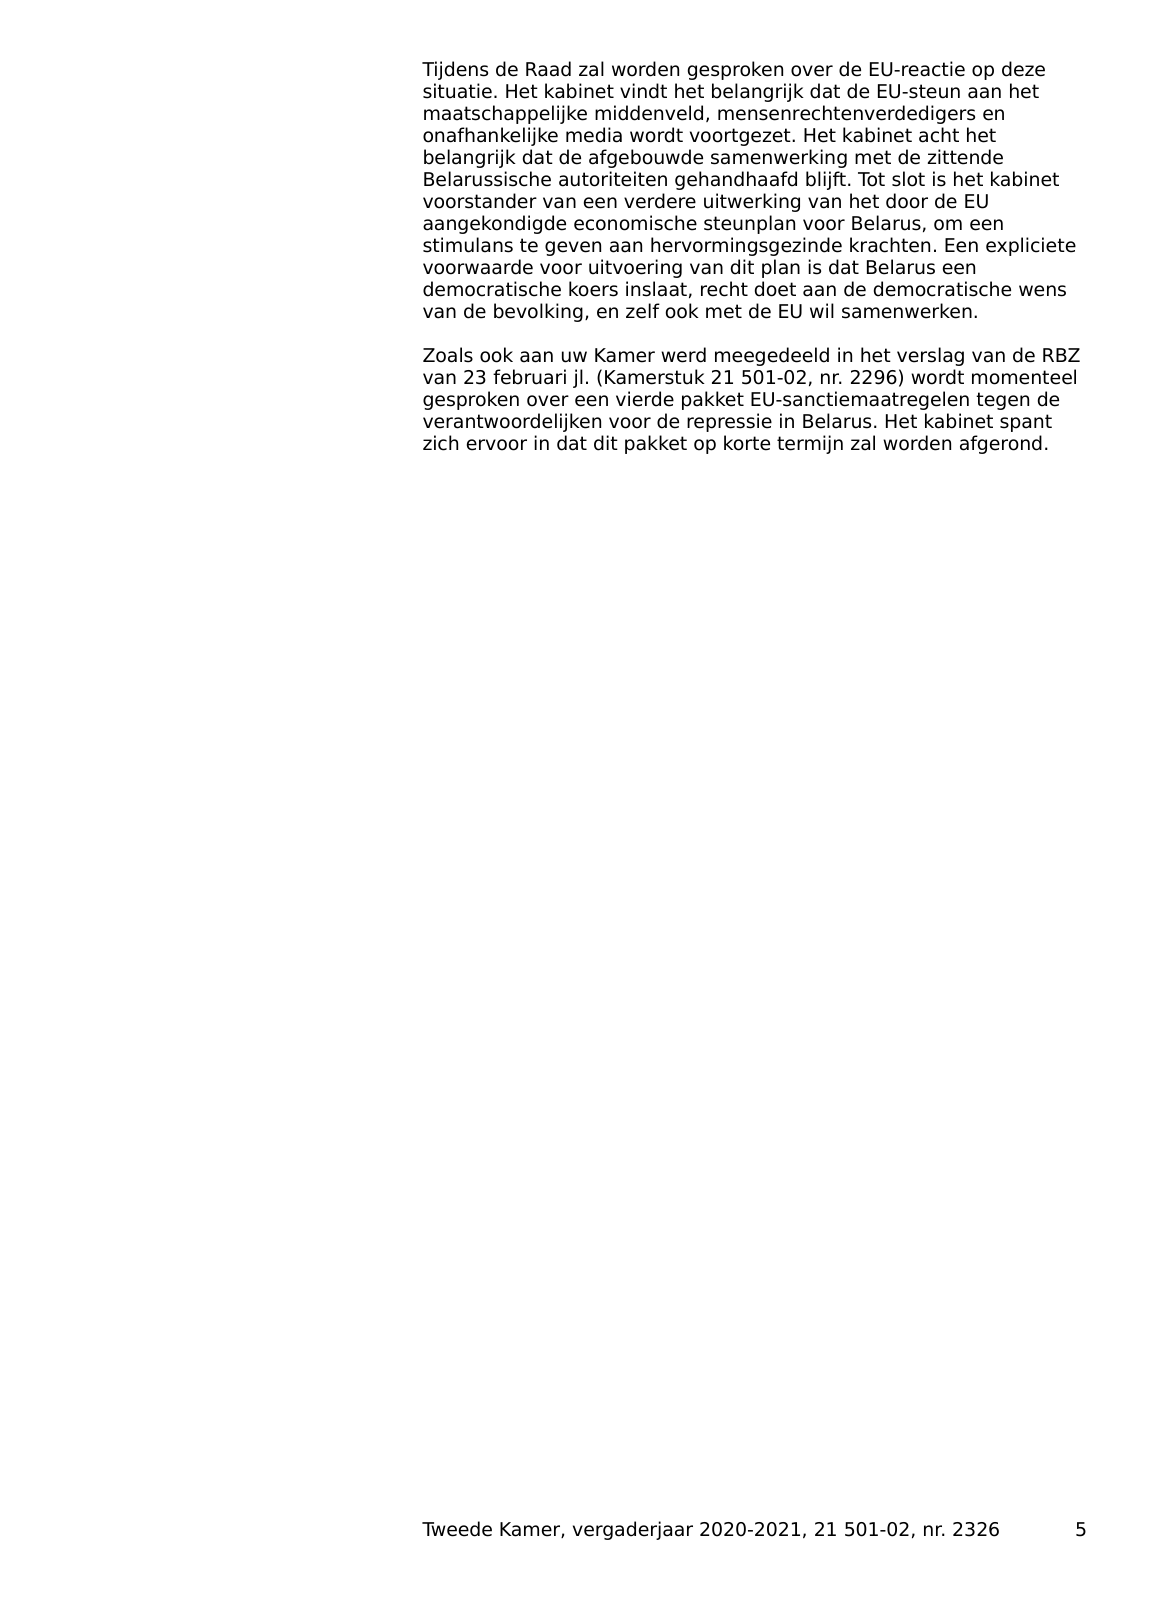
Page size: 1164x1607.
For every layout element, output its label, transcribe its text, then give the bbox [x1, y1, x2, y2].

text Tijdens de Raad zal worden gesproken over de EU-reactie op deze situatie. Het kabinet vindt het belangrijk dat de EU-steun aan het maatschappelijke middenveld, mensenrechtenverdedigers en onafhankelijke media wordt voortgezet. Het kabinet acht het belangrijk dat de afgebouwde samenwerking met de zittende Belarussische autoriteiten gehandhaafd blijft. Tot slot is het kabinet voorstander van een verdere uitwerking van het door de EU aangekondigde economische steunplan voor Belarus, om een stimulans te geven aan hervormingsgezinde krachten. Een expliciete voorwaarde voor uitvoering van dit plan is dat Belarus een democratische koers inslaat, recht doet aan de democratische wens van de bevolking, en zelf ook met de EU wil samenwerken. [422, 59, 1087, 323]
text Zoals ook aan uw Kamer werd meegedeeld in het verslag van de RBZ van 23 februari jl. (Kamerstuk 21 501-02, nr. 2296) wordt momenteel gesproken over een vierde pakket EU-sanctiemaatregelen tegen de verantwoordelijken voor de repressie in Belarus. Het kabinet spant zich ervoor in dat dit pakket op korte termijn zal worden afgerond. [422, 345, 1087, 455]
